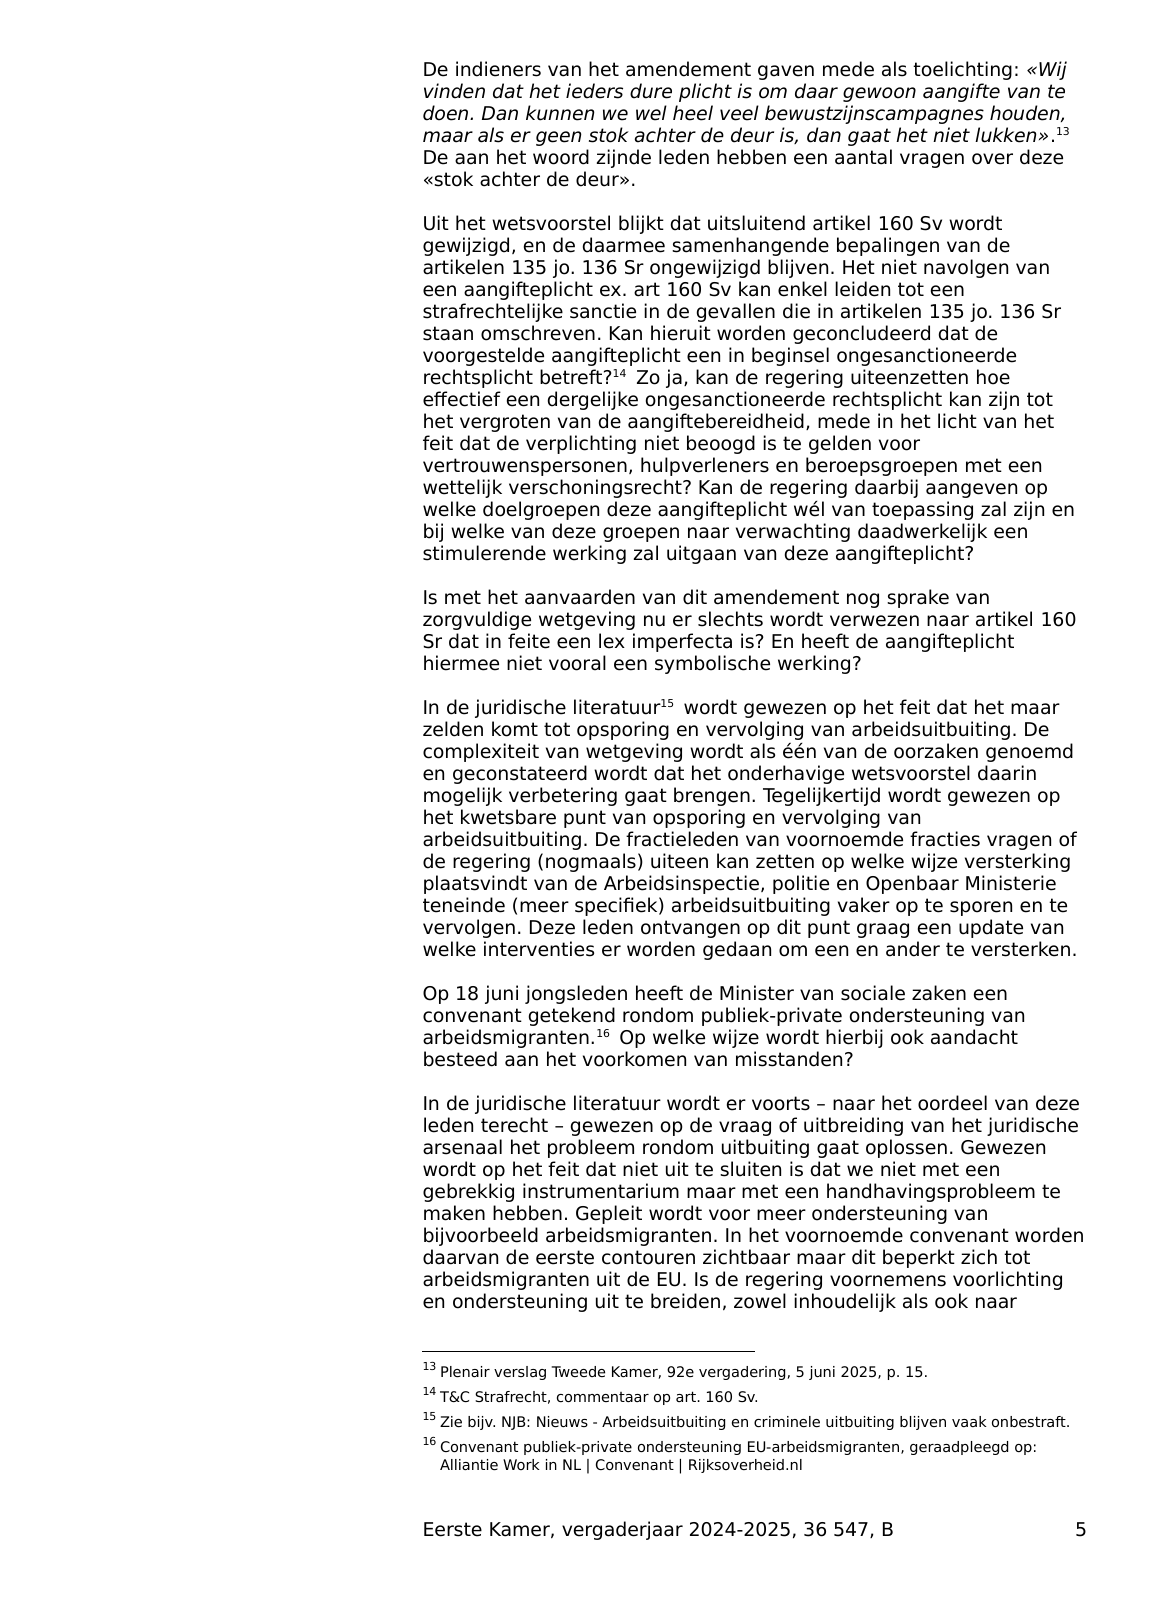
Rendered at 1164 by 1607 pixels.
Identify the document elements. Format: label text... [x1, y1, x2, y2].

text De indieners van het amendement gaven mede als toelichting: «Wij vinden dat het ieders dure plicht is om daar gewoon aangifte van te doen. Dan kunnen we wel heel veel bewustzijnscampagnes houden, maar als er geen stok achter de deur is, dan gaat het niet lukken». De aan het woord zijnde leden hebben een aantal vragen over deze «stok achter de deur». [422, 59, 1087, 191]
text Is met het aanvaarden van dit amendement nog sprake van zorgvuldige wetgeving nu er slechts wordt verwezen naar artikel 160 Sr dat in feite een lex imperfecta is? En heeft de aangifteplicht hiermee niet vooral een symbolische werking? [422, 587, 1087, 675]
text Op 18 juni jongsleden heeft de Minister van sociale zaken een convenant getekend rondom publiek-private ondersteuning van arbeidsmigranten. Op welke wijze wordt hierbij ook aandacht besteed aan het voorkomen van misstanden? [422, 983, 1087, 1071]
text Zie bijv. NJB: Nieuws - Arbeidsuitbuiting en criminele uitbuiting blijven vaak onbestraft. [422, 1410, 1087, 1432]
text In de juridische literatuur wordt er voorts – naar het oordeel van deze leden terecht – gewezen op de vraag of uitbreiding van het juridische arsenaal het probleem rondom uitbuiting gaat oplossen. Gewezen wordt op het feit dat niet uit te sluiten is dat we niet met een gebrekkig instrumentarium maar met een handhavingsprobleem te maken hebben. Gepleit wordt voor meer ondersteuning van bijvoorbeeld arbeidsmigranten. In het voornoemde convenant worden daarvan de eerste contouren zichtbaar maar dit beperkt zich tot arbeidsmigranten uit de EU. Is de regering voornemens voorlichting en ondersteuning uit te breiden, zowel inhoudelijk als ook naar [422, 1093, 1087, 1313]
text Convenant publiek-private ondersteuning EU-arbeidsmigranten, geraadpleegd op: Alliantie Work in NL | Convenant | Rijksoverheid.nl [422, 1435, 1087, 1474]
text Uit het wetsvoorstel blijkt dat uitsluitend artikel 160 Sv wordt gewijzigd, en de daarmee samenhangende bepalingen van de artikelen 135 jo. 136 Sr ongewijzigd blijven. Het niet navolgen van een aangifteplicht ex. art 160 Sv kan enkel leiden tot een strafrechtelijke sanctie in de gevallen die in artikelen 135 jo. 136 Sr staan omschreven. Kan hieruit worden geconcludeerd dat de voorgestelde aangifteplicht een in beginsel ongesanctioneerde rechtsplicht betreft? Zo ja, kan de regering uiteenzetten hoe effectief een dergelijke ongesanctioneerde rechtsplicht kan zijn tot het vergroten van de aangiftebereidheid, mede in het licht van het feit dat de verplichting niet beoogd is te gelden voor vertrouwenspersonen, hulpverleners en beroepsgroepen met een wettelijk verschoningsrecht? Kan de regering daarbij aangeven op welke doelgroepen deze aangifteplicht wél van toepassing zal zijn en bij welke van deze groepen naar verwachting daadwerkelijk een stimulerende werking zal uitgaan van deze aangifteplicht? [422, 213, 1087, 565]
text T&C Strafrecht, commentaar op art. 160 Sv. [422, 1385, 1087, 1407]
text In de juridische literatuur wordt gewezen op het feit dat het maar zelden komt tot opsporing en vervolging van arbeidsuitbuiting. De complexiteit van wetgeving wordt als één van de oorzaken genoemd en geconstateerd wordt dat het onderhavige wetsvoorstel daarin mogelijk verbetering gaat brengen. Tegelijkertijd wordt gewezen op het kwetsbare punt van opsporing en vervolging van arbeidsuitbuiting. De fractieleden van voornoemde fracties vragen of de regering (nogmaals) uiteen kan zetten op welke wijze versterking plaatsvindt van de Arbeidsinspectie, politie en Openbaar Ministerie teneinde (meer specifiek) arbeidsuitbuiting vaker op te sporen en te vervolgen. Deze leden ontvangen op dit punt graag een update van welke interventies er worden gedaan om een en ander te versterken. [422, 697, 1087, 961]
text Plenair verslag Tweede Kamer, 92e vergadering, 5 juni 2025, p. 15. [422, 1360, 1087, 1382]
